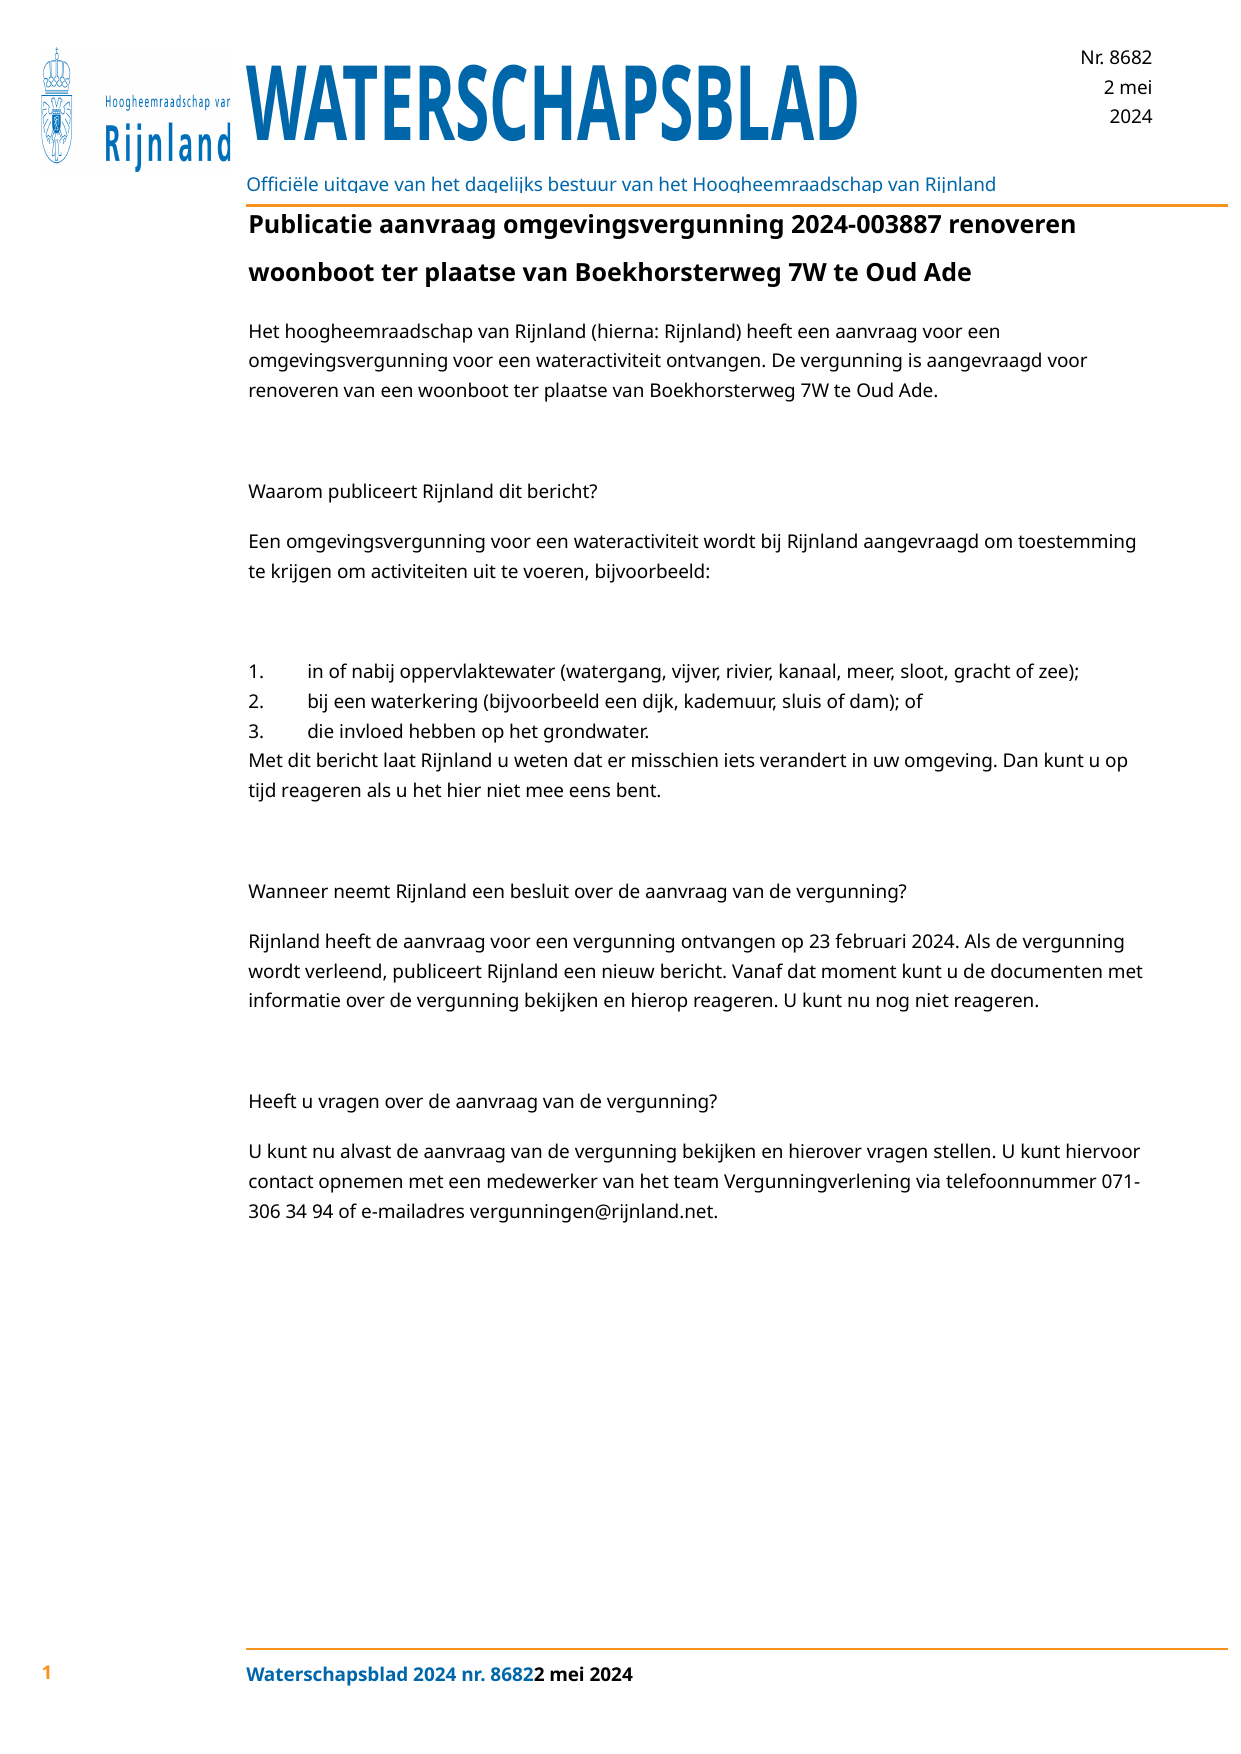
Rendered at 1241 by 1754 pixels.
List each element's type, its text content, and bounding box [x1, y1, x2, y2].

text U kunt nu alvast de aanvraag van de vergunning bekijken en hierover vragen stellen. U kunt hiervoor contact opnemen met een medewerker van het team Vergunningverlening via telefoonnummer 071-306 34 94 of e-mailadres vergunningen@rijnland.net. [248, 1139, 1152, 1224]
text Heeft u vragen over de aanvraag van de vergunning? [248, 1088, 1152, 1114]
text Het hoogheemraadschap van Rijnland (hierna: Rijnland) heeft een aanvraag voor een omgevingsvergunning voor een wateractiviteit ontvangen. De vergunning is aangevraagd voor renoveren van een woonboot ter plaatse van Boekhorsterweg 7W te Oud Ade. [248, 318, 1152, 403]
list in of nabij oppervlaktewater (watergang, vijver, rivier, kanaal, meer, sloot, gracht of zee); [248, 659, 1152, 684]
picture [41, 47, 231, 172]
text Met dit bericht laat Rijnland u weten dat er misschien iets verandert in uw omgeving. Dan kunt u op tijd reageren als u het hier niet mee eens bent. [248, 747, 1152, 803]
text Rijnland heeft de aanvraag voor een vergunning ontvangen op 23 februari 2024. Als de vergunning wordt verleend, publiceert Rijnland een nieuw bericht. Vanaf dat moment kunt u de documenten met informatie over de vergunning bekijken en hierop reageren. U kunt nu nog niet reageren. [248, 928, 1152, 1013]
list die invloed hebben op het grondwater. [248, 718, 1152, 744]
text Publicatie aanvraag omgevingsvergunning 2024-003887 renoveren woonboot ter plaatse van Boekhorsterweg 7W te Oud Ade [248, 207, 1152, 288]
text Waarom publiceert Rijnland dit bericht? [248, 478, 1152, 504]
text Een omgevingsvergunning voor een wateractiviteit wordt bij Rijnland aangevraagd om toestemming te krijgen om activiteiten uit te voeren, bijvoorbeeld: [248, 528, 1152, 584]
list bij een waterkering (bijvoorbeeld een dijk, kademuur, sluis of dam); of [248, 688, 1152, 714]
text Wanneer neemt Rijnland een besluit over de aanvraag van de vergunning? [248, 878, 1152, 904]
